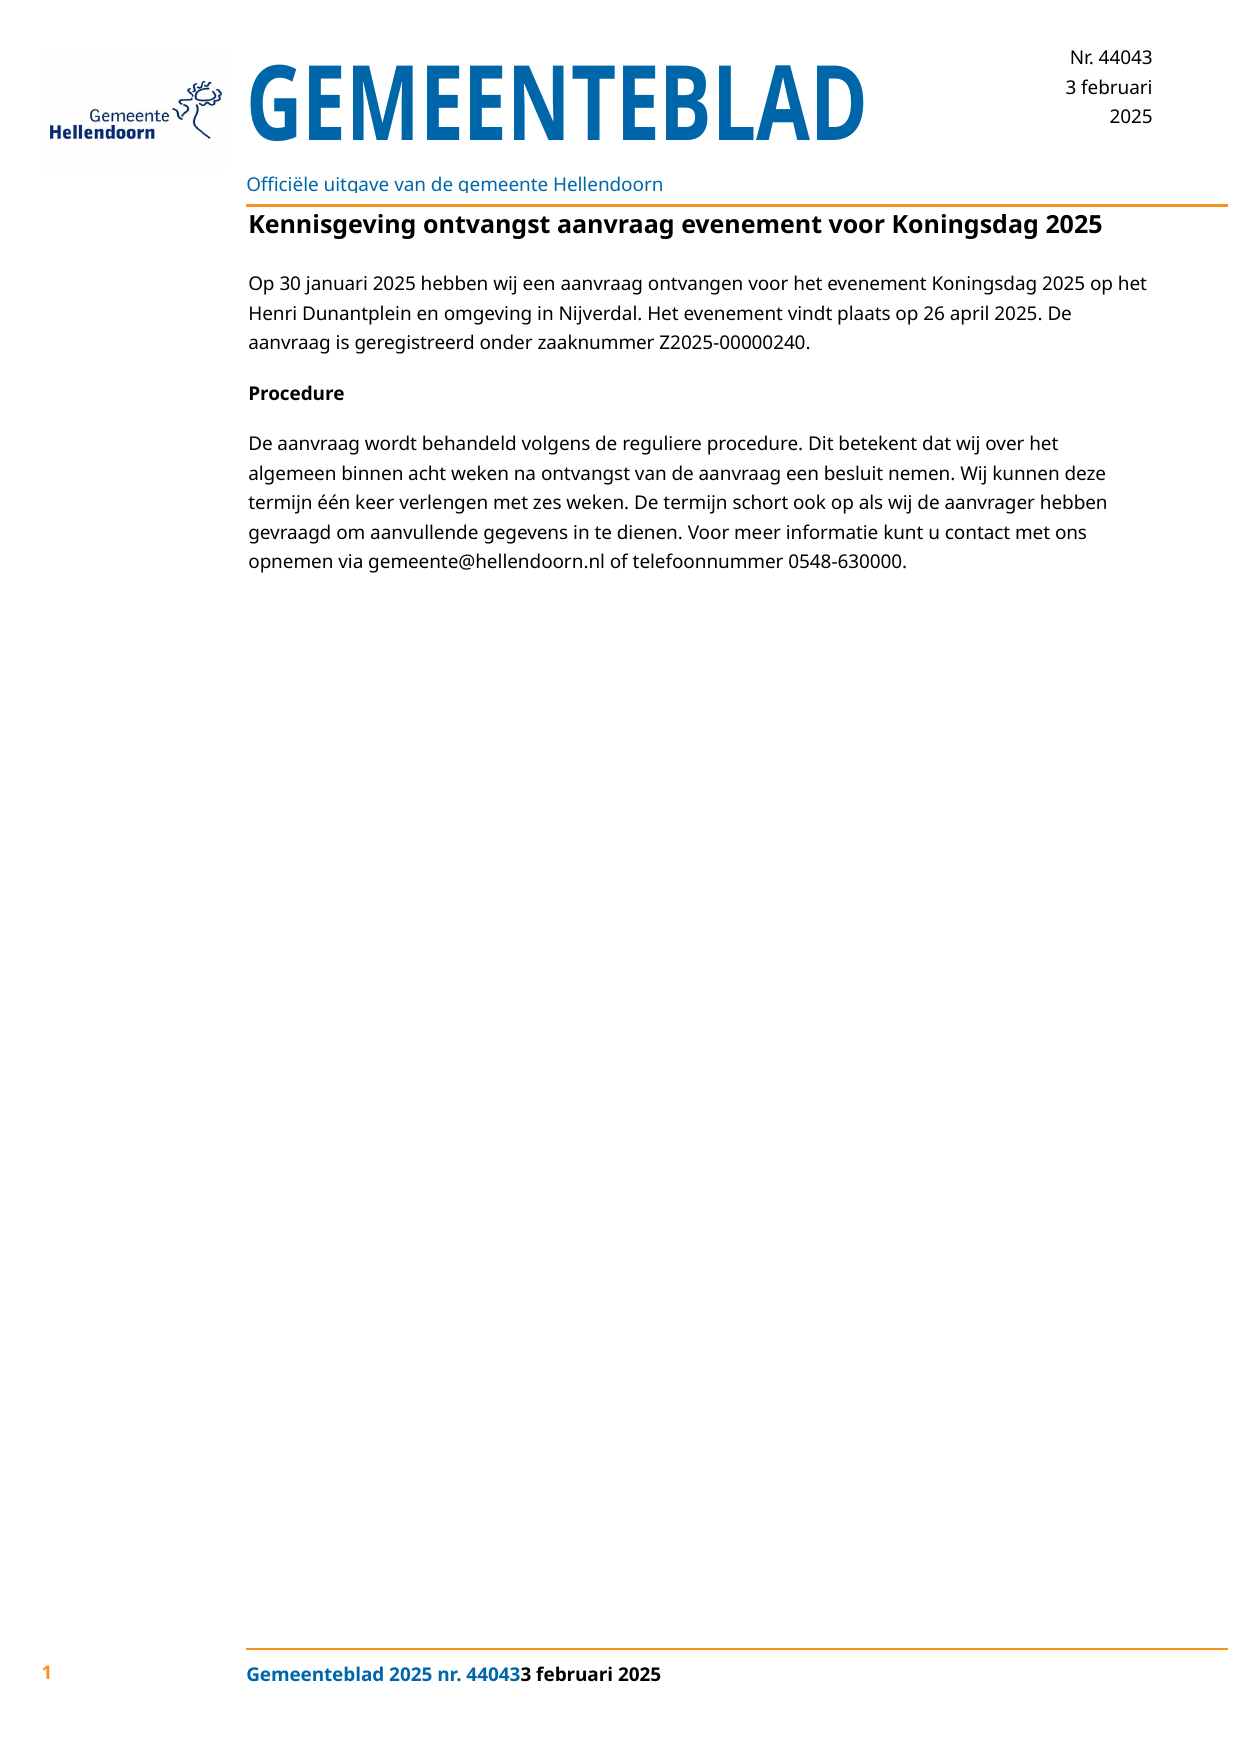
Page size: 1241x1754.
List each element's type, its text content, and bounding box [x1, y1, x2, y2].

text De aanvraag wordt behandeld volgens de reguliere procedure. Dit betekent dat wij over het algemeen binnen acht weken na ontvangst van de aanvraag een besluit nemen. Wij kunnen deze termijn één keer verlengen met zes weken. De termijn schort ook op als wij de aanvrager hebben gevraagd om aanvullende gegevens in te dienen. Voor meer informatie kunt u contact met ons opnemen via gemeente@hellendoorn.nl of telefoonnummer 0548-630000. [248, 430, 1152, 574]
text Kennisgeving ontvangst aanvraag evenement voor Koningsdag 2025 [248, 207, 1152, 241]
text Op 30 januari 2025 hebben wij een aanvraag ontvangen voor het evenement Koningsdag 2025 op het Henri Dunantplein en omgeving in Nijverdal. Het evenement vindt plaats op 26 april 2025. De aanvraag is geregistreerd onder zaaknummer Z2025-00000240. [248, 270, 1152, 355]
text Procedure [248, 380, 1152, 406]
picture [41, 47, 231, 172]
